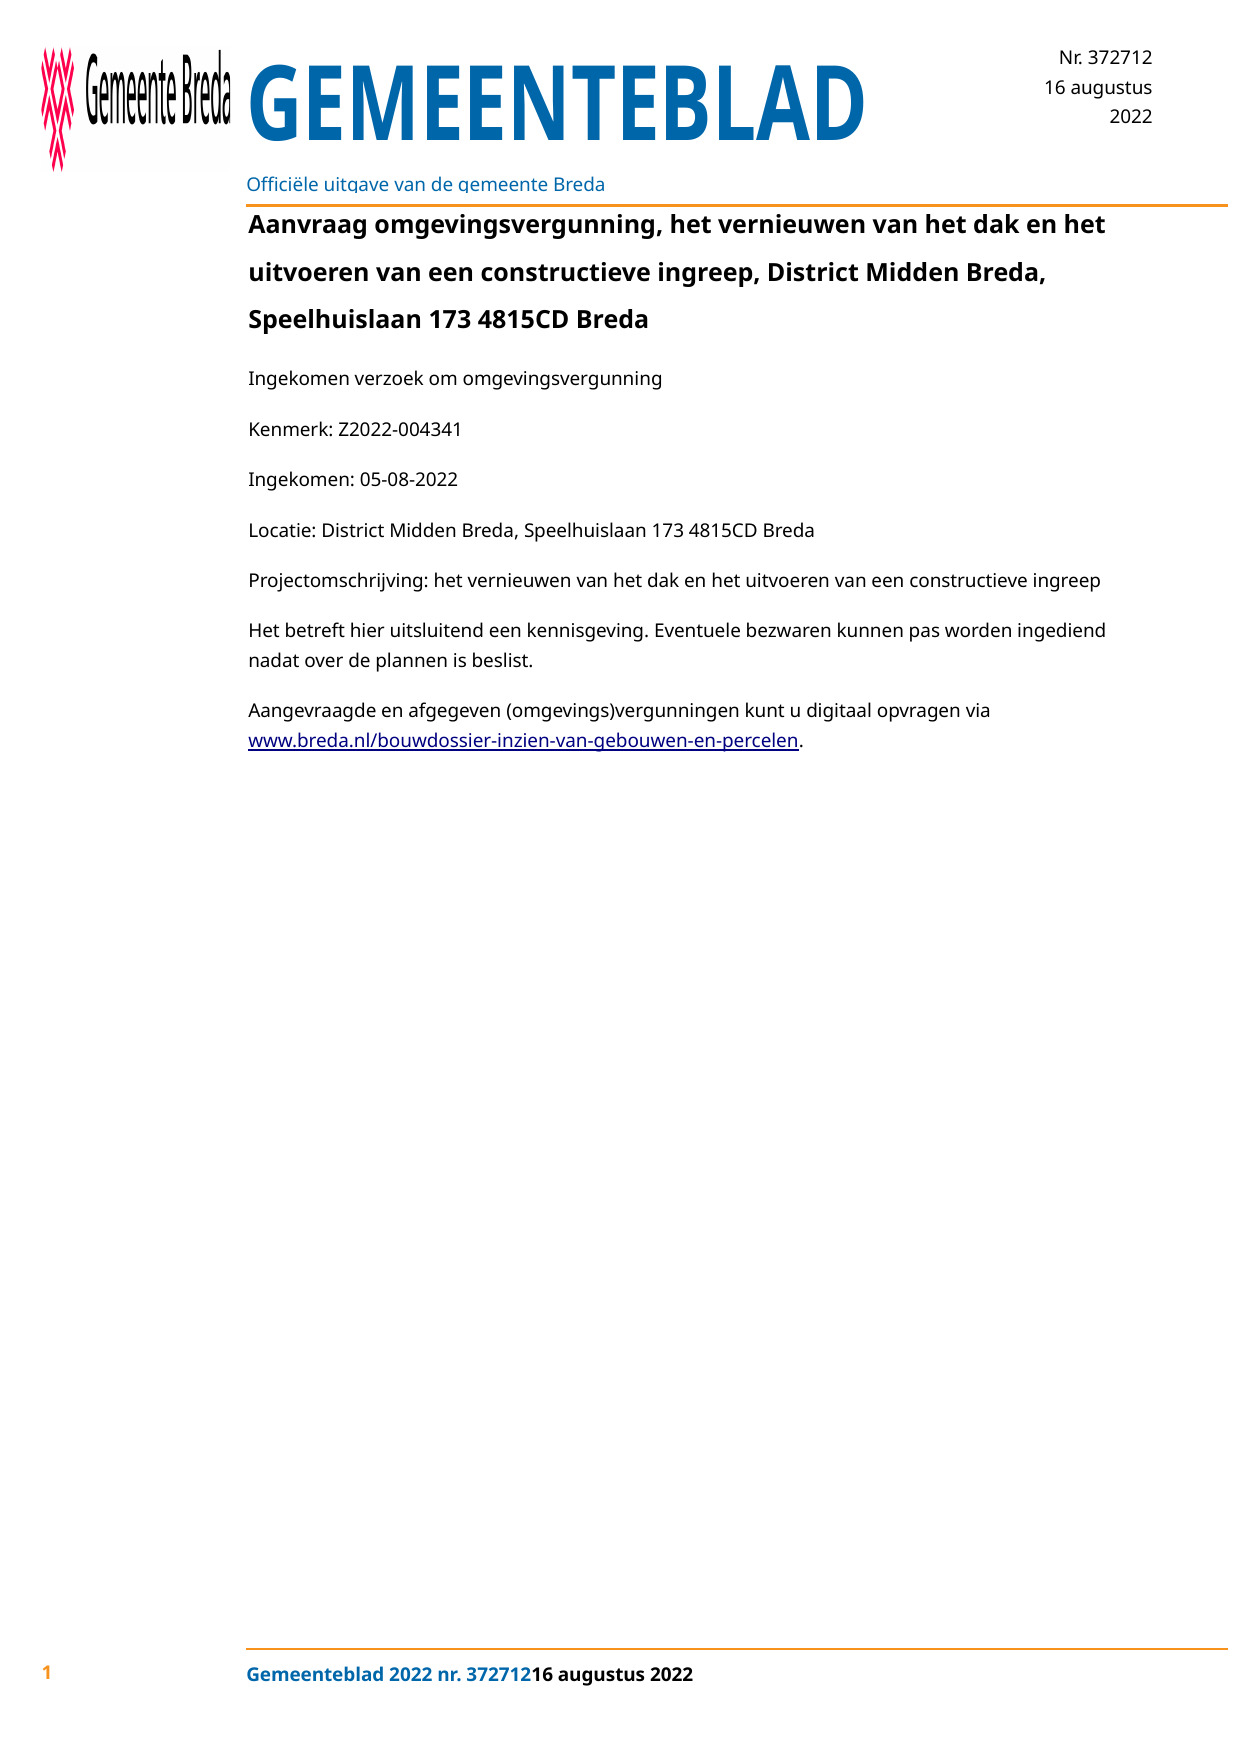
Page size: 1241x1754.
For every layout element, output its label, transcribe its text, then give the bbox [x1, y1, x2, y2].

picture [41, 47, 231, 172]
text Het betreft hier uitsluitend een kennisgeving. Eventuele bezwaren kunnen pas worden ingediend nadat over de plannen is beslist. [248, 618, 1152, 673]
text Locatie: District Midden Breda, Speelhuislaan 173 4815CD Breda [248, 517, 1152, 542]
text Projectomschrijving: het vernieuwen van het dak en het uitvoeren van een constructieve ingreep [248, 567, 1152, 593]
text Ingekomen verzoek om omgevingsvergunning [248, 366, 1152, 391]
text Aangevraagde en afgegeven (omgevings)vergunningen kunt u digitaal opvragen via www.breda.nl/bouwdossier-inzien-van-gebouwen-en-percelen. [248, 698, 1152, 753]
text Ingekomen: 05-08-2022 [248, 466, 1152, 492]
text Kenmerk: Z2022-004341 [248, 416, 1152, 442]
text Aanvraag omgevingsvergunning, het vernieuwen van het dak en het uitvoeren van een constructieve ingreep, District Midden Breda, Speelhuislaan 173 4815CD Breda [248, 207, 1152, 336]
